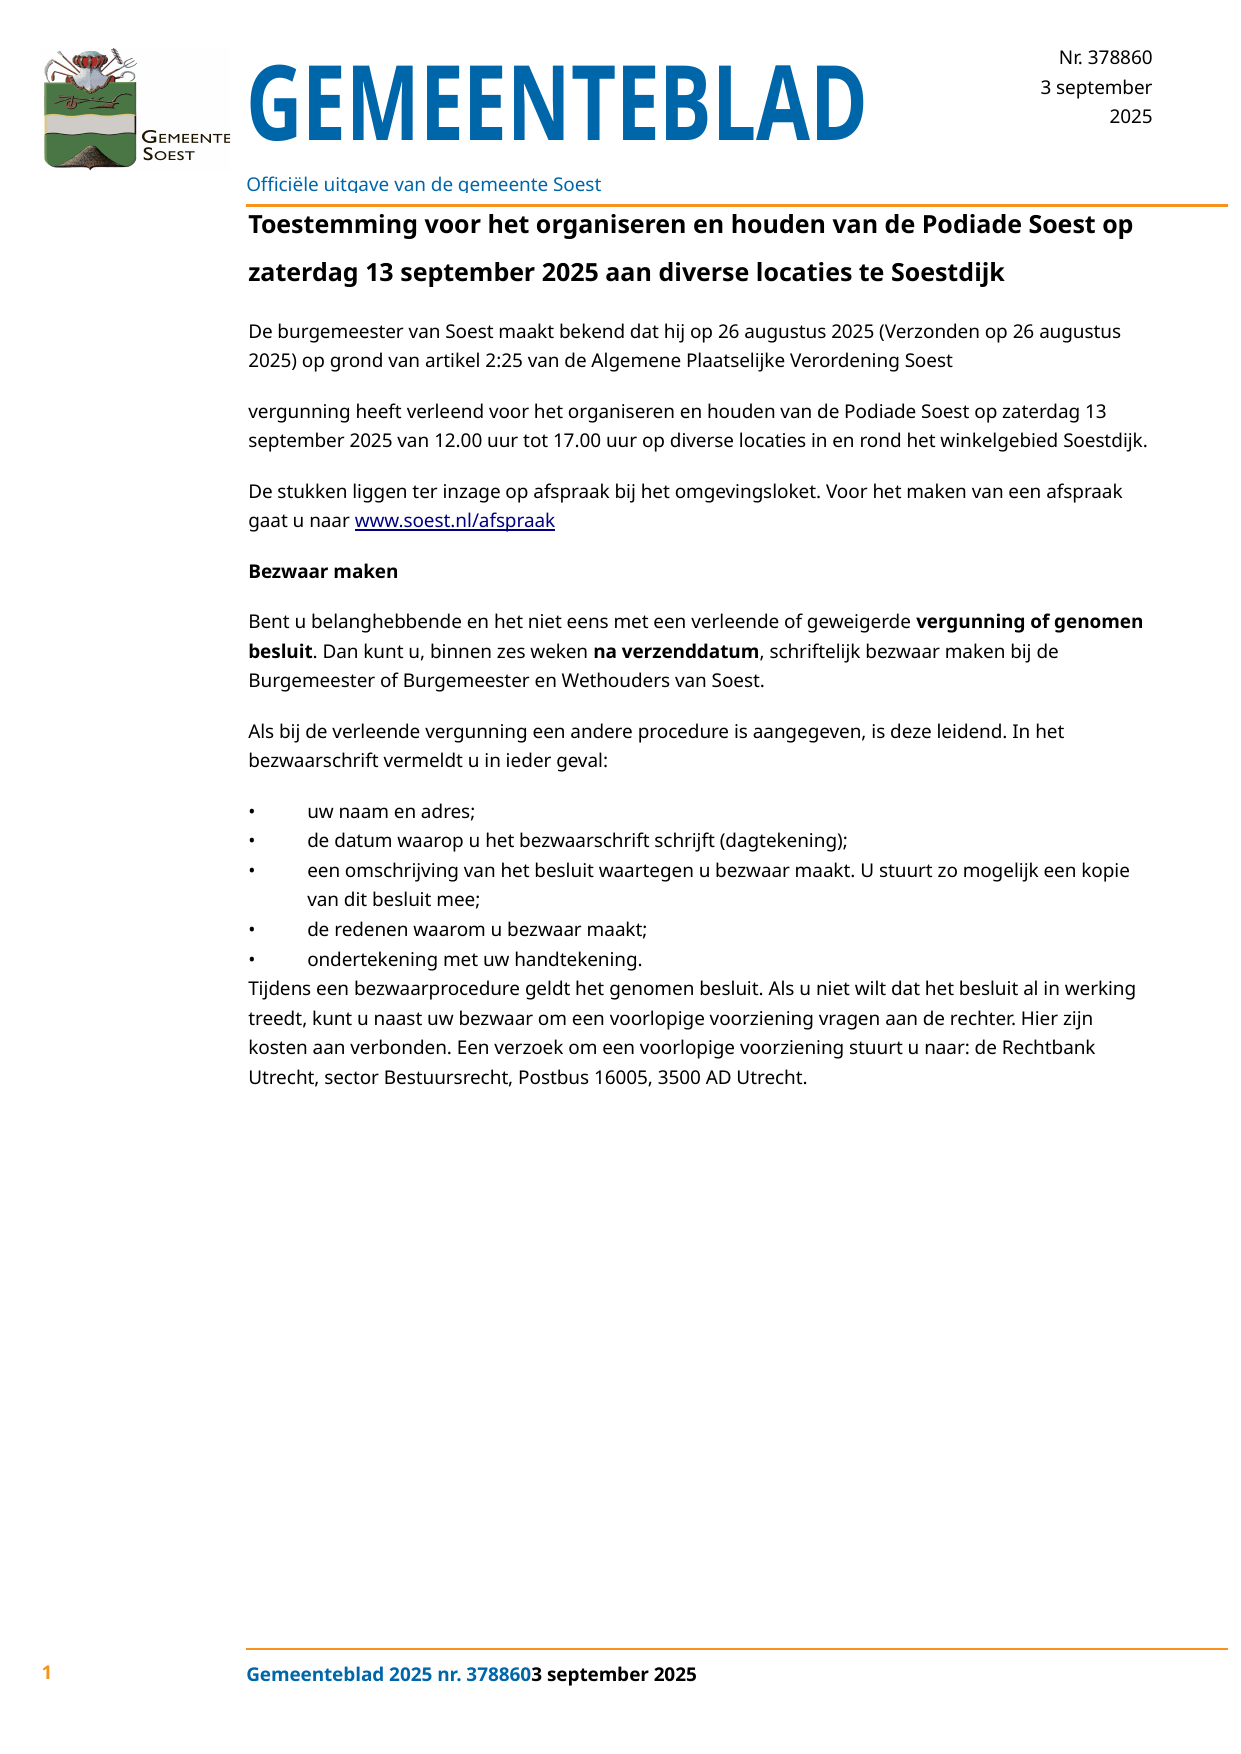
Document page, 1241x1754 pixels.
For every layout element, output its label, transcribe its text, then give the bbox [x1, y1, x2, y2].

list de datum waarop u het bezwaarschrift schrijft (dagtekening); [248, 827, 1152, 853]
text De burgemeester van Soest maakt bekend dat hij op 26 augustus 2025 (Verzonden op 26 augustus 2025) op grond van artikel 2:25 van de Algemene Plaatselijke Verordening Soest [248, 318, 1152, 373]
list uw naam en adres; [248, 798, 1152, 824]
text Toestemming voor het organiseren en houden van de Podiade Soest op zaterdag 13 september 2025 aan diverse locaties te Soestdijk [248, 207, 1152, 288]
list ondertekening met uw handtekening. [248, 946, 1152, 972]
text Bent u belanghebbende en het niet eens met een verleende of geweigerde vergunning of genomen besluit. Dan kunt u, binnen zes weken na verzenddatum, schriftelijk bezwaar maken bij de Burgemeester of Burgemeester en Wethouders van Soest. [248, 608, 1152, 693]
text De stukken liggen ter inzage op afspraak bij het omgevingsloket. Voor het maken van een afspraak gaat u naar www.soest.nl/afspraak [248, 478, 1152, 533]
text Als bij de verleende vergunning een andere procedure is aangegeven, is deze leidend. In het bezwaarschrift vermeldt u in ieder geval: [248, 718, 1152, 773]
text vergunning heeft verleend voor het organiseren en houden van de Podiade Soest op zaterdag 13 september 2025 van 12.00 uur tot 17.00 uur op diverse locaties in en rond het winkelgebied Soestdijk. [248, 398, 1152, 453]
list een omschrijving van het besluit waartegen u bezwaar maakt. U stuurt zo mogelijk een kopie van dit besluit mee; [248, 857, 1152, 912]
picture [41, 47, 231, 172]
text Tijdens een bezwaarprocedure geldt het genomen besluit. Als u niet wilt dat het besluit al in werking treedt, kunt u naast uw bezwaar om een voorlopige voorziening vragen aan de rechter. Hier zijn kosten aan verbonden. Een verzoek om een voorlopige voorziening stuurt u naar: de Rechtbank Utrecht, sector Bestuursrecht, Postbus 16005, 3500 AD Utrecht. [248, 975, 1152, 1090]
text Bezwaar maken [248, 558, 1152, 584]
list de redenen waarom u bezwaar maakt; [248, 916, 1152, 942]
